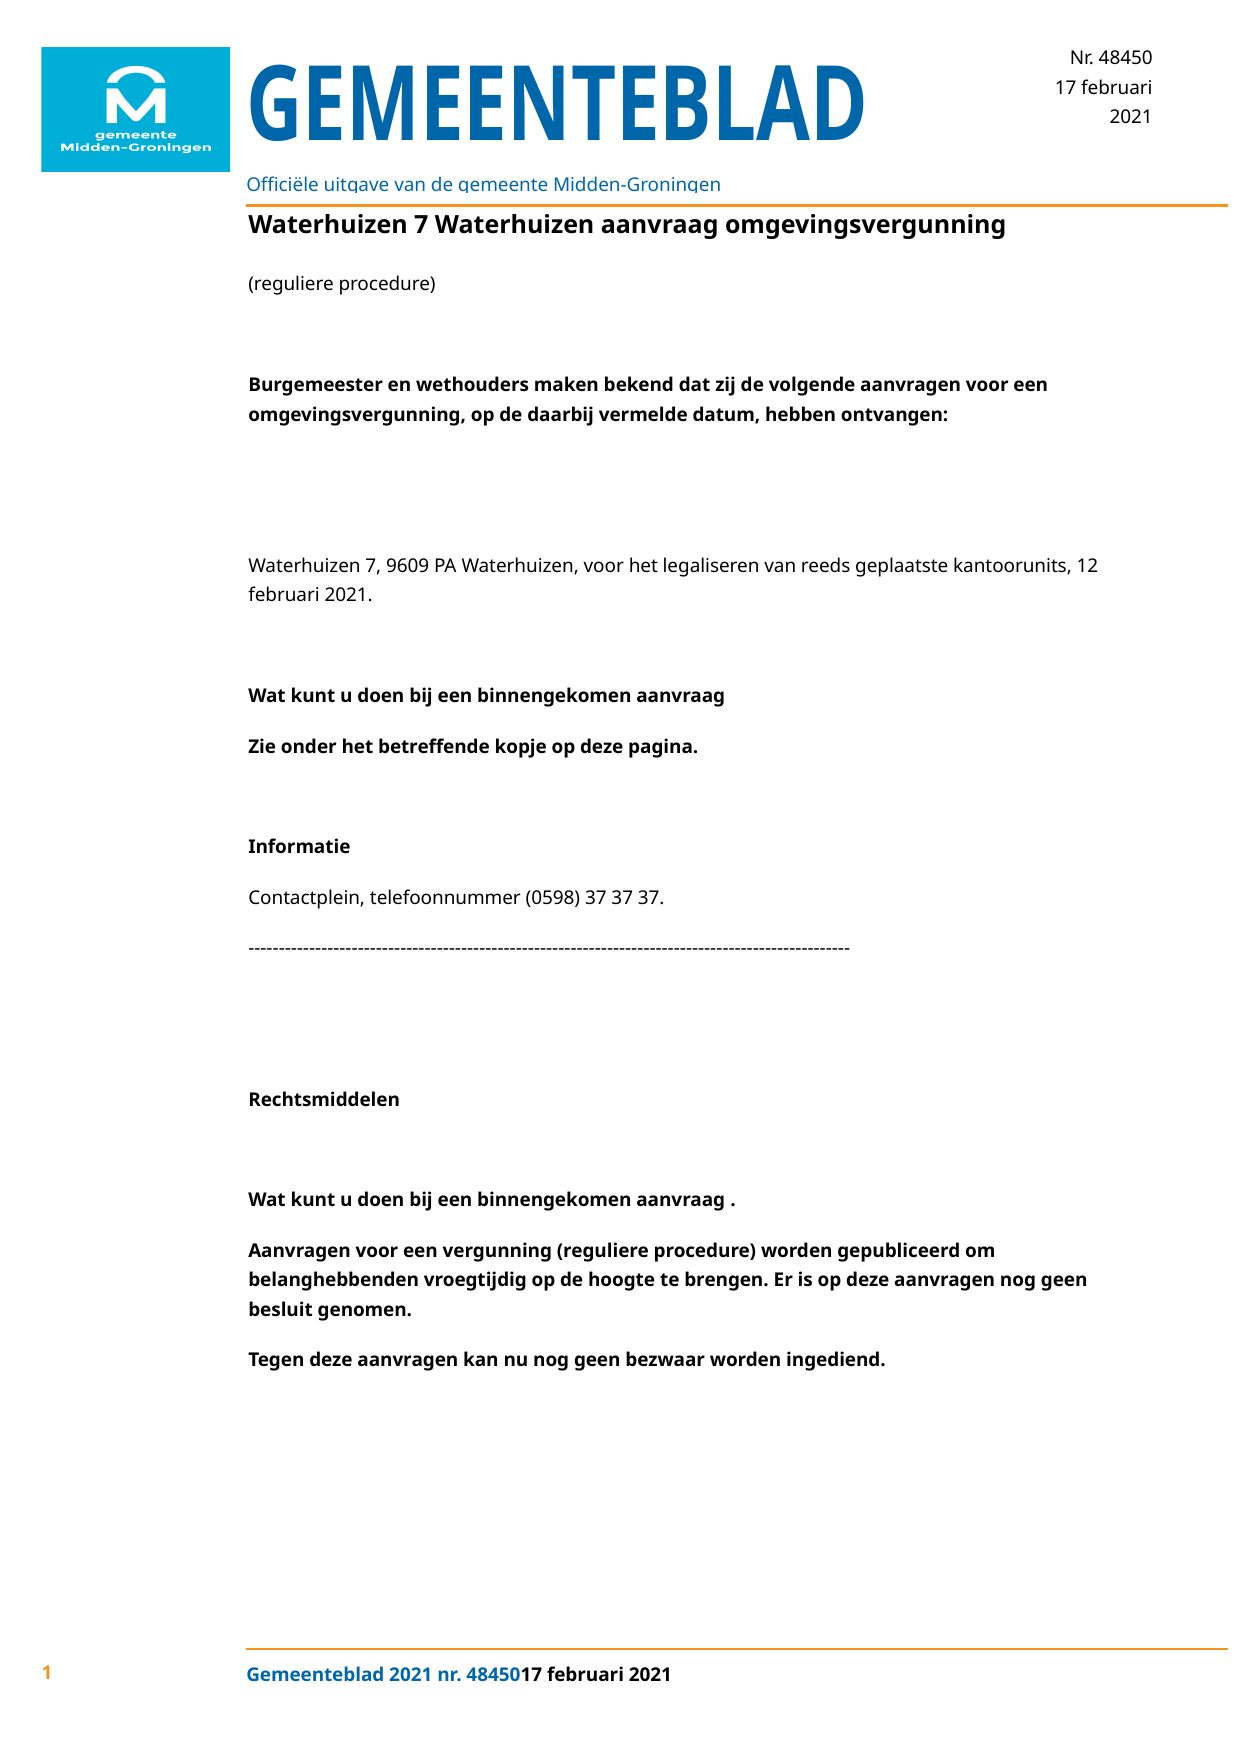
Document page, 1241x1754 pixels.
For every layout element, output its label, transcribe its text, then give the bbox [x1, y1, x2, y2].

text Waterhuizen 7 Waterhuizen aanvraag omgevingsvergunning [248, 207, 1152, 241]
text --------------------------------------------------------------------------------------------------- [248, 934, 1152, 960]
picture [108, 66, 164, 82]
picture [184, 146, 190, 153]
text (reguliere procedure) [248, 270, 1152, 296]
text Aanvragen voor een vergunning (reguliere procedure) worden gepubliceerd om belanghebbenden vroegtijdig op de hoogte te brengen. Er is op deze aanvragen nog geen besluit genomen. [248, 1237, 1152, 1322]
text Zie onder het betreffende kopje op deze pagina. [248, 733, 1152, 758]
text Burgemeester en wethouders maken bekend dat zij de volgende aanvragen voor een omgevingsvergunning, op de daarbij vermelde datum, hebben ontvangen: [248, 371, 1152, 426]
text Wat kunt u doen bij een binnengekomen aanvraag [248, 682, 1152, 708]
text Wat kunt u doen bij een binnengekomen aanvraag . [248, 1187, 1152, 1212]
text Waterhuizen 7, 9609 PA Waterhuizen, voor het legaliseren van reeds geplaatste kantoorunits, 12 februari 2021. [248, 552, 1152, 607]
text Contactplein, telefoonnummer (0598) 37 37 37. [248, 884, 1152, 910]
picture [107, 89, 165, 122]
text Tegen deze aanvragen kan nu nog geen bezwaar worden ingediend. [248, 1347, 1152, 1372]
text Informatie [248, 834, 1152, 859]
text Rechtsmiddelen [248, 1086, 1152, 1111]
